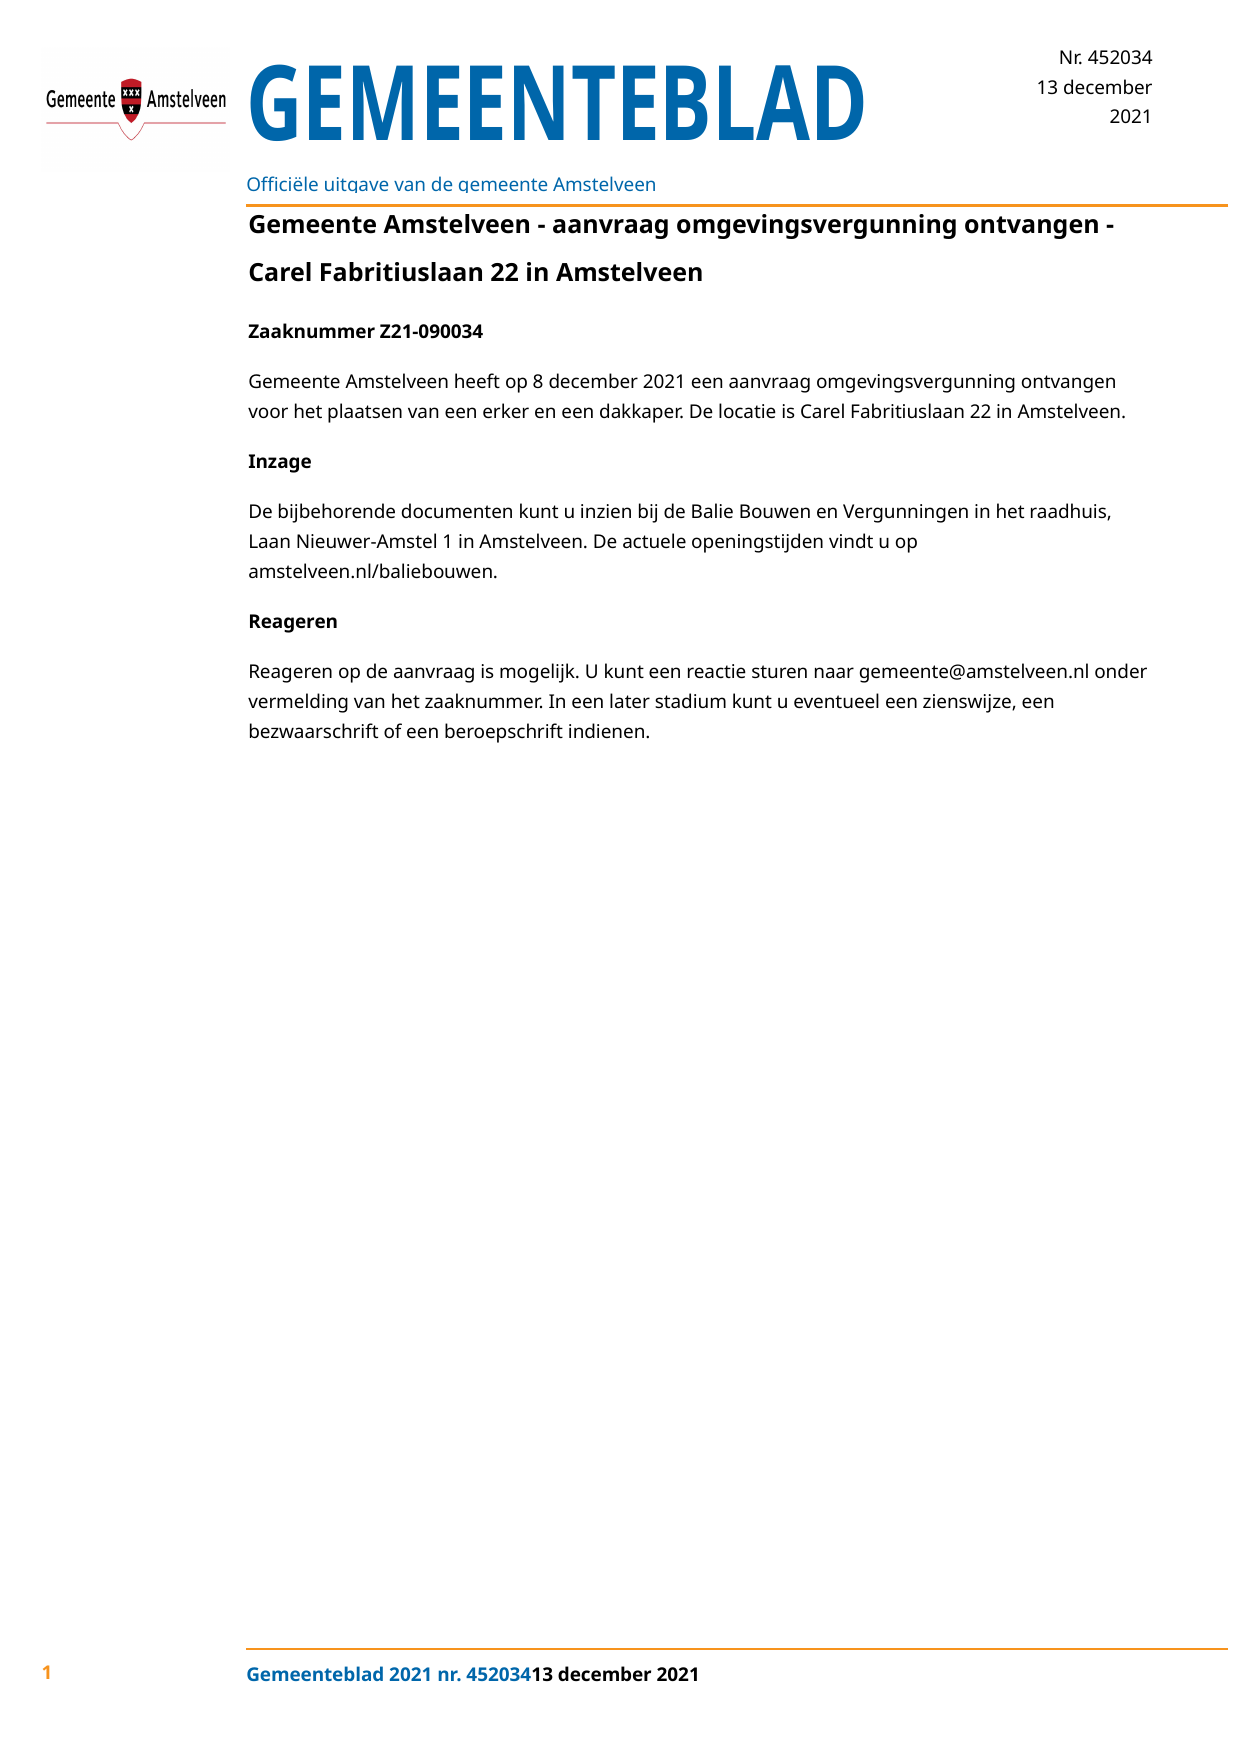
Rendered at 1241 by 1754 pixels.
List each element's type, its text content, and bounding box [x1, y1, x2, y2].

text Inzage [248, 448, 1152, 474]
text Reageren [248, 608, 1152, 634]
text Gemeente Amstelveen - aanvraag omgevingsvergunning ontvangen - Carel Fabritiuslaan 22 in Amstelveen [248, 207, 1152, 288]
text Reageren op de aanvraag is mogelijk. U kunt een reactie sturen naar gemeente@amstelveen.nl onder vermelding van het zaaknummer. In een later stadium kunt u eventueel een zienswijze, een bezwaarschrift of een beroepschrift indienen. [248, 659, 1152, 744]
text De bijbehorende documenten kunt u inzien bij de Balie Bouwen en Vergunningen in het raadhuis, Laan Nieuwer-Amstel 1 in Amstelveen. De actuele openingstijden vindt u op amstelveen.nl/baliebouwen. [248, 499, 1152, 584]
picture [41, 47, 231, 172]
text Zaaknummer Z21-090034 [248, 318, 1152, 344]
text Gemeente Amstelveen heeft op 8 december 2021 een aanvraag omgevingsvergunning ontvangen voor het plaatsen van een erker en een dakkaper. De locatie is Carel Fabritiuslaan 22 in Amstelveen. [248, 368, 1152, 424]
